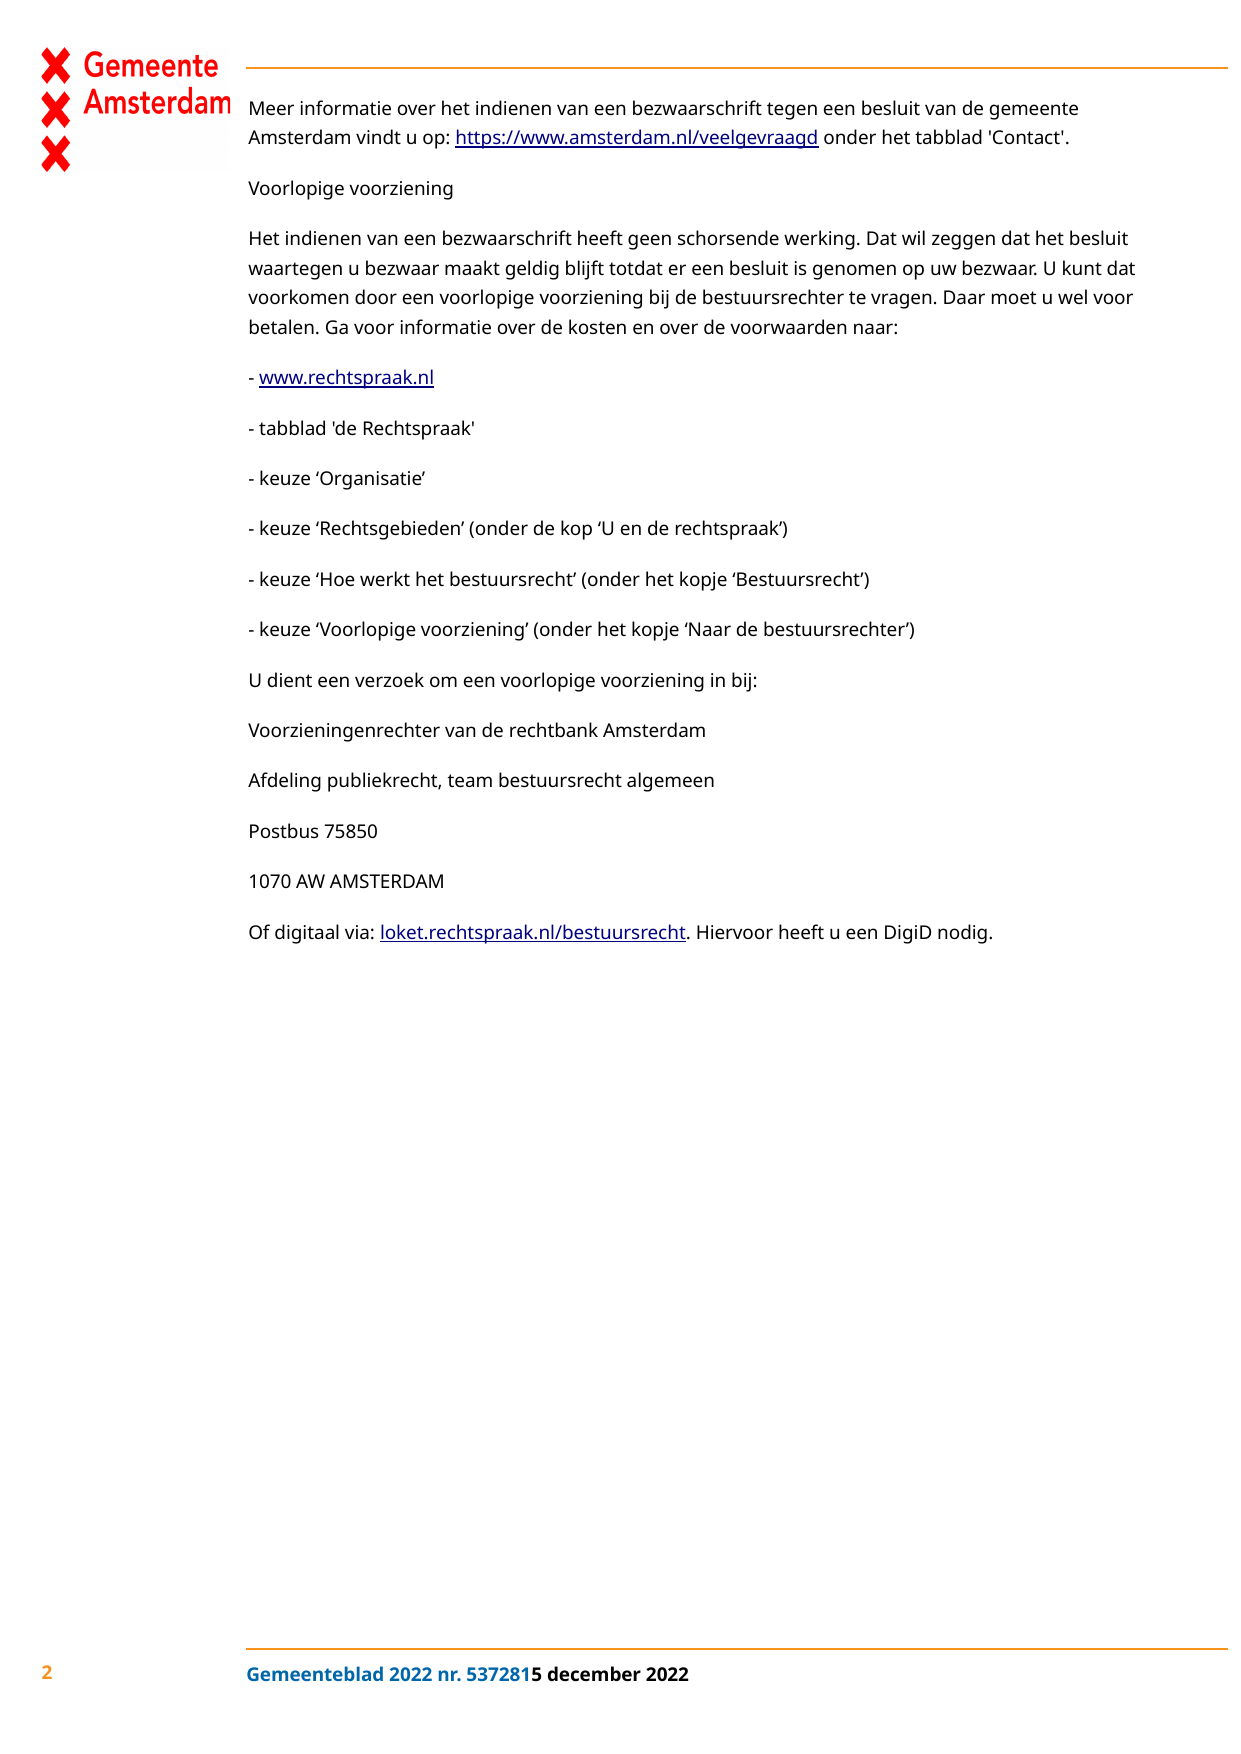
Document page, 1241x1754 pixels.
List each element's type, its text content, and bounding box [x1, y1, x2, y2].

text Het indienen van een bezwaarschrift heeft geen schorsende werking. Dat wil zeggen dat het besluit waartegen u bezwaar maakt geldig blijft totdat er een besluit is genomen op uw bezwaar. U kunt dat voorkomen door een voorlopige voorziening bij de bestuursrechter te vragen. Daar moet u wel voor betalen. Ga voor informatie over de kosten en over de voorwaarden naar: [248, 225, 1152, 340]
text 1070 AW AMSTERDAM [248, 868, 1152, 894]
picture [41, 47, 231, 172]
text Voorlopige voorziening [248, 175, 1152, 201]
text Voorzieningenrechter van de rechtbank Amsterdam [248, 717, 1152, 743]
text - keuze ‘Rechtsgebieden’ (onder de kop ‘U en de rechtspraak’) [248, 516, 1152, 541]
text - keuze ‘Hoe werkt het bestuursrecht’ (onder het kopje ‘Bestuursrecht’) [248, 566, 1152, 592]
text - keuze ‘Voorlopige voorziening’ (onder het kopje ‘Naar de bestuursrechter’) [248, 616, 1152, 642]
text - www.rechtspraak.nl [248, 364, 1152, 390]
text Postbus 75850 [248, 818, 1152, 844]
text - keuze ‘Organisatie’ [248, 465, 1152, 491]
text U dient een verzoek om een voorlopige voorziening in bij: [248, 667, 1152, 693]
text Of digitaal via: loket.rechtspraak.nl/bestuursrecht. Hiervoor heeft u een DigiD nodig. [248, 919, 1152, 945]
text Afdeling publiekrecht, team bestuursrecht algemeen [248, 768, 1152, 793]
text Meer informatie over het indienen van een bezwaarschrift tegen een besluit van de gemeente Amsterdam vindt u op: https://www.amsterdam.nl/veelgevraagd onder het tabblad 'Contact'. [248, 95, 1152, 150]
text - tabblad 'de Rechtspraak' [248, 415, 1152, 441]
